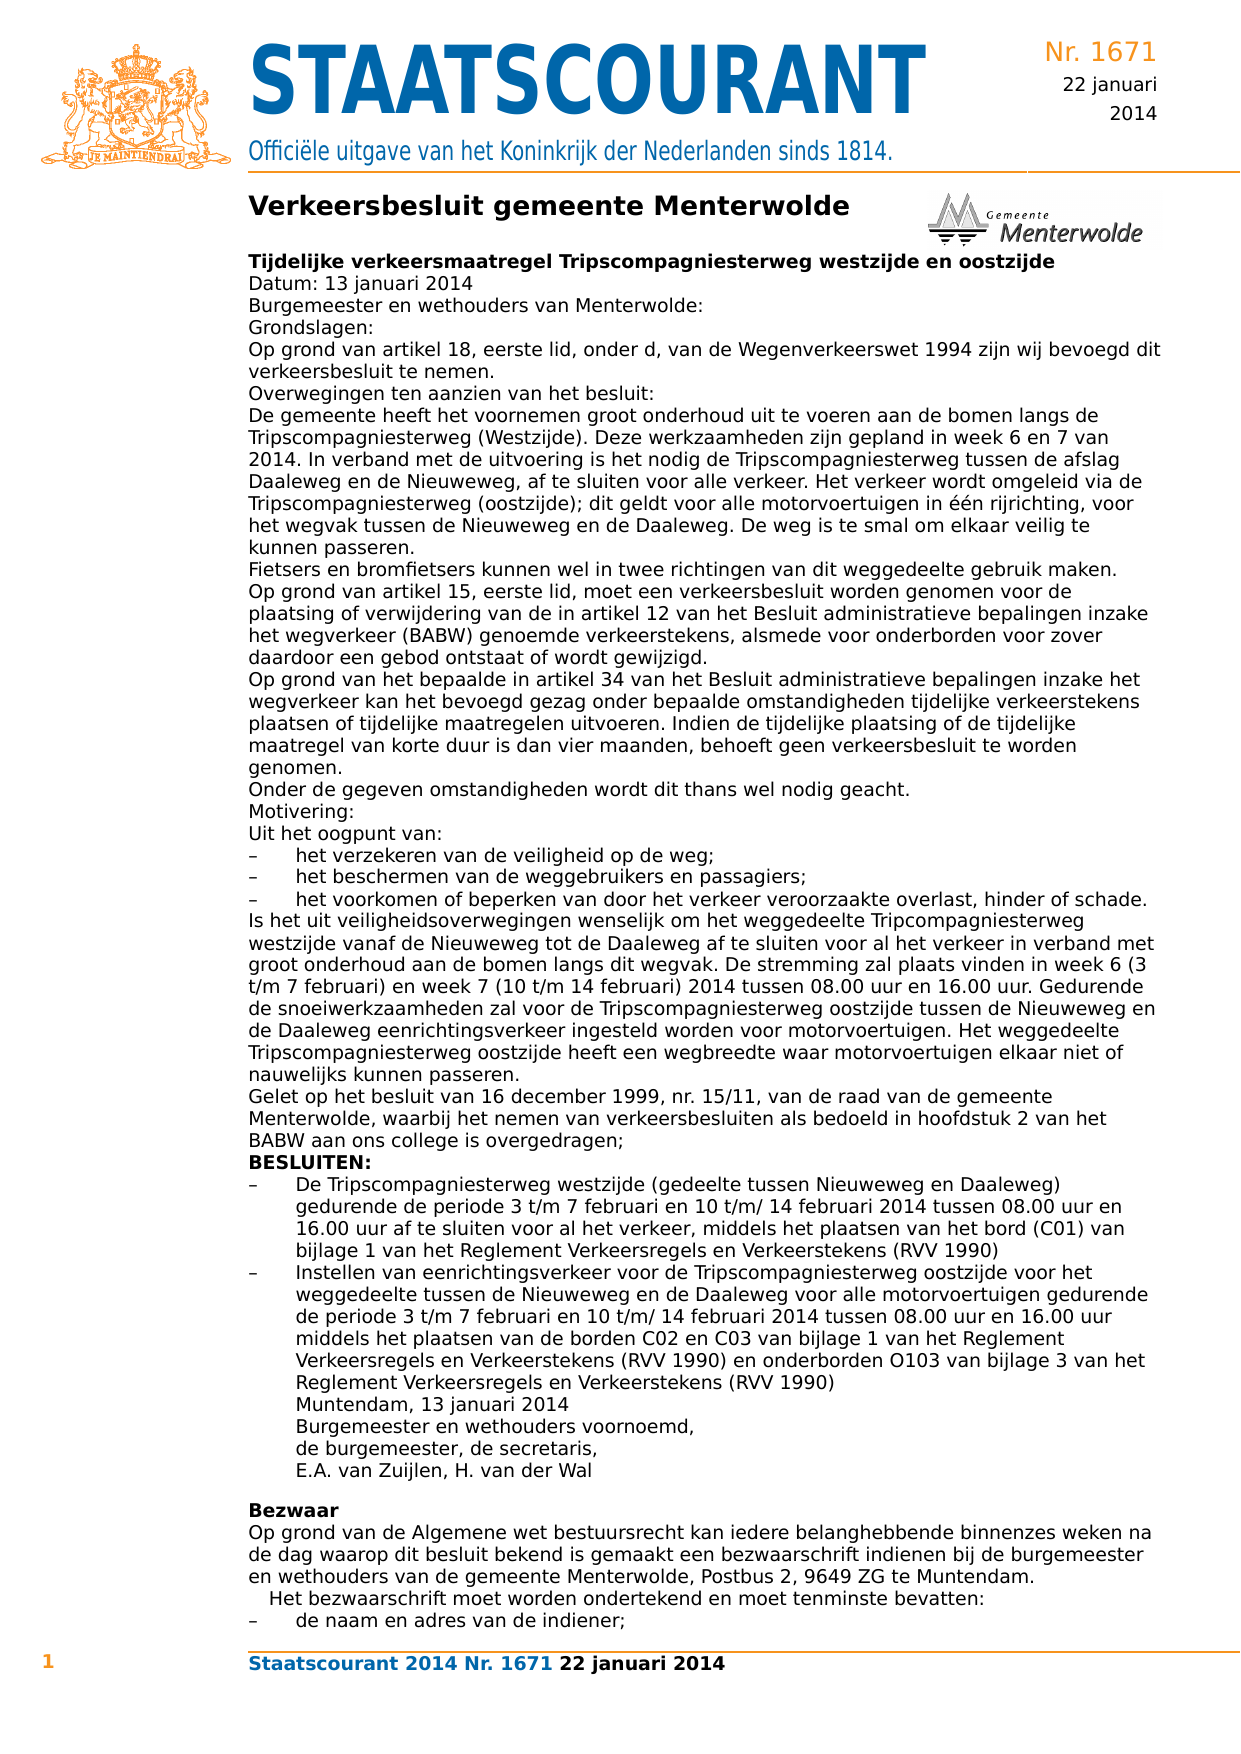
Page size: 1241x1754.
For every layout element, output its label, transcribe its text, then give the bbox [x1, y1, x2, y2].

list Instellen van eenrichtingsverkeer voor de Tripscompagniesterweg oostzijde voor het weggedeelte tussen de Nieuweweg en de Daaleweg voor alle motorvoertuigen gedurende de periode 3 t/m 7 februari en 10 t/m/ 14 februari 2014 tussen 08.00 uur en 16.00 uur middels het plaatsen van de borden C02 en C03 van bijlage 1 van het Reglement Verkeersregels en Verkeerstekens (RVV 1990) en onderborden O103 van bijlage 3 van het Reglement Verkeersregels en Verkeerstekens (RVV 1990) [248, 1262, 1163, 1394]
list het voorkomen of beperken van door het verkeer veroorzaakte overlast, hinder of schade. [248, 888, 1163, 910]
text Is het uit veiligheidsoverwegingen wenselijk om het weggedeelte Tripcompagniesterweg westzijde vanaf de Nieuweweg tot de Daaleweg af te sluiten voor al het verkeer in verband met groot onderhoud aan de bomen langs dit wegvak. De stremming zal plaats vinden in week 6 (3 t/m 7 februari) en week 7 (10 t/m 14 februari) 2014 tussen 08.00 uur en 16.00 uur. Gedurende de snoeiwerkzaamheden zal voor de Tripscompagniesterweg oostzijde tussen de Nieuweweg en de Daaleweg eenrichtingsverkeer ingesteld worden voor motorvoertuigen. Het weggedeelte Tripscompagniesterweg oostzijde heeft een wegbreedte waar motorvoertuigen elkaar niet of nauwelijks kunnen passeren. [248, 910, 1163, 1086]
list de naam en adres van de indiener; [248, 1609, 1163, 1631]
text Burgemeester en wethouders van Menterwolde: [248, 295, 1163, 317]
text Motivering: [248, 801, 1163, 822]
text Uit het oogpunt van: [248, 822, 1163, 844]
text Fietsers en bromfietsers kunnen wel in twee richtingen van dit weggedeelte gebruik maken. [248, 559, 1163, 581]
text Op grond van artikel 15, eerste lid, moet een verkeersbesluit worden genomen voor de plaatsing of verwijdering van de in artikel 12 van het Besluit administratieve bepalingen inzake het wegverkeer (BABW) genoemde verkeerstekens, alsmede voor onderborden voor zover daardoor een gebod ontstaat of wordt gewijzigd. [248, 581, 1163, 669]
subtitle Verkeersbesluit gemeente Menterwolde [248, 191, 927, 222]
text Het bezwaarschrift moet worden ondertekend en moet tenminste bevatten: [248, 1587, 1163, 1609]
text Gelet op het besluit van 16 december 1999, nr. 15/11, van de raad van de gemeente Menterwolde, waarbij het nemen van verkeersbesluiten als bedoeld in hoofdstuk 2 van het BABW aan ons college is overgedragen; [248, 1086, 1163, 1152]
text Op grond van de Algemene wet bestuursrecht kan iedere belanghebbende binnenzes weken na de dag waarop dit besluit bekend is gemaakt een bezwaarschrift indienen bij de burgemeester en wethouders van de gemeente Menterwolde, Postbus 2, 9649 ZG te Muntendam. [248, 1522, 1163, 1587]
list Muntendam, 13 januari 2014 [248, 1394, 1163, 1416]
text Overwegingen ten aanzien van het besluit: [248, 383, 1163, 405]
text Op grond van het bepaalde in artikel 34 van het Besluit administratieve bepalingen inzake het wegverkeer kan het bevoegd gezag onder bepaalde omstandigheden tijdelijke verkeerstekens plaatsen of tijdelijke maatregelen uitvoeren. Indien de tijdelijke plaatsing of de tijdelijke maatregel van korte duur is dan vier maanden, behoeft geen verkeersbesluit te worden genomen. [248, 669, 1163, 778]
picture [927, 190, 1164, 250]
text Onder de gegeven omstandigheden wordt dit thans wel nodig geacht. [248, 778, 1163, 801]
list De Tripscompagniesterweg westzijde (gedeelte tussen Nieuweweg en Daaleweg) gedurende de periode 3 t/m 7 februari en 10 t/m/ 14 februari 2014 tussen 08.00 uur en 16.00 uur af te sluiten voor al het verkeer, middels het plaatsen van het bord (C01) van bijlage 1 van het Reglement Verkeersregels en Verkeerstekens (RVV 1990) [248, 1174, 1163, 1262]
list de burgemeester, de secretaris, [248, 1438, 1163, 1460]
subtitle Bezwaar [248, 1499, 1163, 1522]
text Grondslagen: [248, 317, 1163, 339]
text Op grond van artikel 18, eerste lid, onder d, van de Wegenverkeerswet 1994 zijn wij bevoegd dit verkeersbesluit te nemen. [248, 339, 1163, 383]
subtitle Tijdelijke verkeersmaatregel Tripscompagniesterweg westzijde en oostzijde [248, 251, 1163, 273]
picture [41, 44, 231, 169]
text De gemeente heeft het voornemen groot onderhoud uit te voeren aan de bomen langs de Tripscompagniesterweg (Westzijde). Deze werkzaamheden zijn gepland in week 6 en 7 van 2014. In verband met de uitvoering is het nodig de Tripscompagniesterweg tussen de afslag Daaleweg en de Nieuweweg, af te sluiten voor alle verkeer. Het verkeer wordt omgeleid via de Tripscompagniesterweg (oostzijde); dit geldt voor alle motorvoertuigen in één rijrichting, voor het wegvak tussen de Nieuweweg en de Daaleweg. De weg is te smal om elkaar veilig te kunnen passeren. [248, 405, 1163, 559]
list het beschermen van de weggebruikers en passagiers; [248, 866, 1163, 888]
list het verzekeren van de veiligheid op de weg; [248, 844, 1163, 866]
text Datum: 13 januari 2014 [248, 273, 1163, 295]
text BESLUITEN: [248, 1152, 1163, 1174]
list E.A. van Zuijlen, H. van der Wal [248, 1460, 1163, 1482]
list Burgemeester en wethouders voornoemd, [248, 1416, 1163, 1438]
